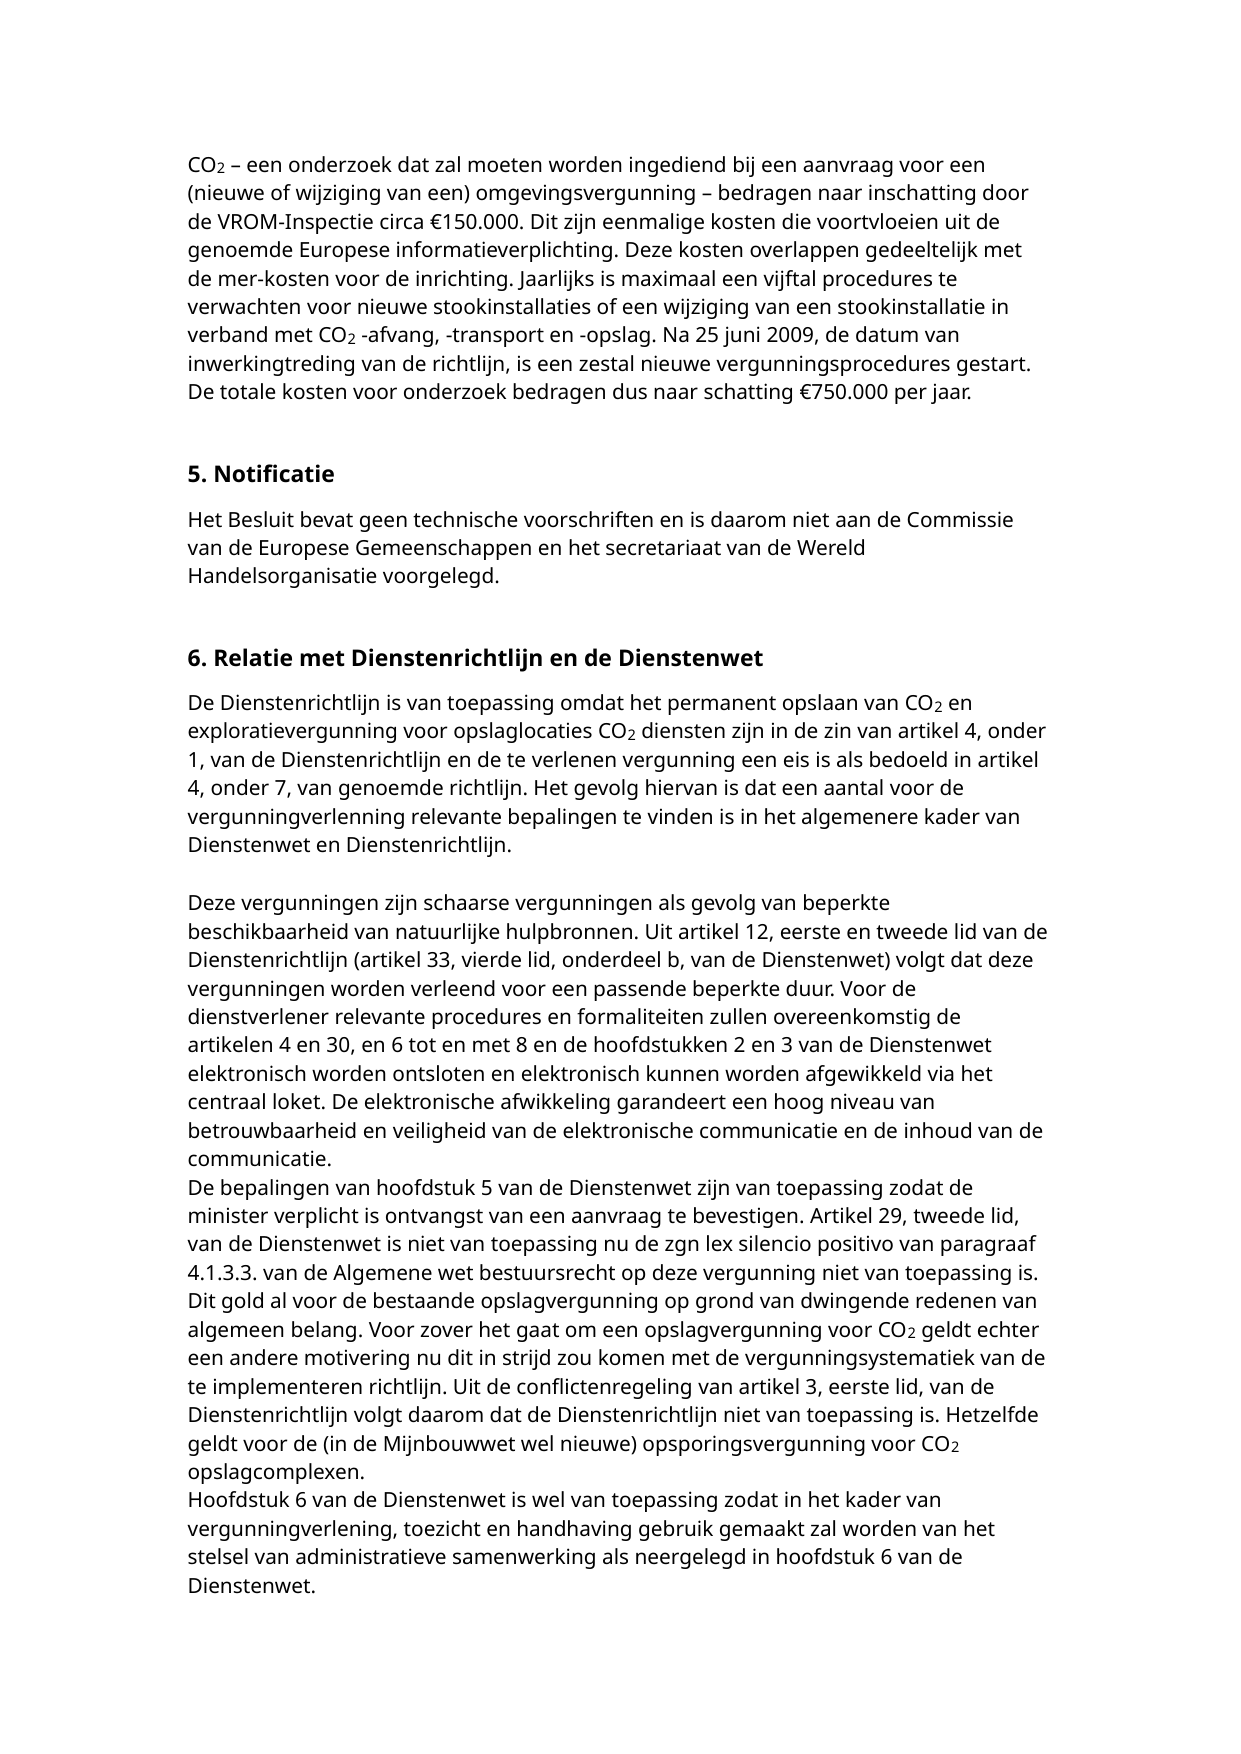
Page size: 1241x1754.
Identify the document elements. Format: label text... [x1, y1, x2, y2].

text De bepalingen van hoofdstuk 5 van de Dienstenwet zijn van toepassing zodat de minister verplicht is ontvangst van een aanvraag te bevestigen. Artikel 29, tweede lid, van de Dienstenwet is niet van toepassing nu de zgn lex silencio positivo van paragraaf 4.1.3.3. van de Algemene wet bestuursrecht op deze vergunning niet van toepassing is. Dit gold al voor de bestaande opslagvergunning op grond van dwingende redenen van algemeen belang. Voor zover het gaat om een opslagvergunning voor CO2 geldt echter een andere motivering nu dit in strijd zou komen met de vergunningsystematiek van de te implementeren richtlijn. Uit de conflictenregeling van artikel 3, eerste lid, van de Dienstenrichtlijn volgt daarom dat de Dienstenrichtlijn niet van toepassing is. Hetzelfde geldt voor de (in de Mijnbouwwet wel nieuwe) opsporingsvergunning voor CO2 opslagcomplexen. [187, 1173, 1053, 1486]
text De Dienstenrichtlijn is van toepassing omdat het permanent opslaan van CO2 en exploratievergunning voor opslaglocaties CO2 diensten zijn in de zin van artikel 4, onder 1, van de Dienstenrichtlijn en de te verlenen vergunning een eis is als bedoeld in artikel 4, onder 7, van genoemde richtlijn. Het gevolg hiervan is dat een aantal voor de vergunningverlenning relevante bepalingen te vinden is in het algemenere kader van Dienstenwet en Dienstenrichtlijn. [187, 688, 1053, 859]
subtitle 5. Notificatie [187, 458, 1053, 490]
subtitle 6. Relatie met Dienstenrichtlijn en de Dienstenwet [187, 642, 1053, 673]
text CO2 – een onderzoek dat zal moeten worden ingediend bij een aanvraag voor een (nieuwe of wijziging van een) omgevingsvergunning – bedragen naar inschatting door de VROM-Inspectie circa €150.000. Dit zijn eenmalige kosten die voortvloeien uit de genoemde Europese informatieverplichting. Deze kosten overlappen gedeeltelijk met de mer-kosten voor de inrichting. Jaarlijks is maximaal een vijftal procedures te verwachten voor nieuwe stookinstallaties of een wijziging van een stookinstallatie in verband met CO2 -afvang, -transport en -opslag. Na 25 juni 2009, de datum van inwerkingtreding van de richtlijn, is een zestal nieuwe vergunningsprocedures gestart. [187, 150, 1053, 377]
text De totale kosten voor onderzoek bedragen dus naar schatting €750.000 per jaar. [187, 377, 1053, 406]
text Hoofdstuk 6 van de Dienstenwet is wel van toepassing zodat in het kader van vergunningverlening, toezicht en handhaving gebruik gemaakt zal worden van het stelsel van administratieve samenwerking als neergelegd in hoofdstuk 6 van de Dienstenwet. [187, 1486, 1053, 1599]
text Het Besluit bevat geen technische voorschriften en is daarom niet aan de Commissie van de Europese Gemeenschappen en het secretariaat van de Wereld Handelsorganisatie voorgelegd. [187, 505, 1053, 590]
text Deze vergunningen zijn schaarse vergunningen als gevolg van beperkte beschikbaarheid van natuurlijke hulpbronnen. Uit artikel 12, eerste en tweede lid van de Dienstenrichtlijn (artikel 33, vierde lid, onderdeel b, van de Dienstenwet) volgt dat deze vergunningen worden verleend voor een passende beperkte duur. Voor de dienstverlener relevante procedures en formaliteiten zullen overeenkomstig de artikelen 4 en 30, en 6 tot en met 8 en de hoofdstukken 2 en 3 van de Dienstenwet elektronisch worden ontsloten en elektronisch kunnen worden afgewikkeld via het centraal loket. De elektronische afwikkeling garandeert een hoog niveau van betrouwbaarheid en veiligheid van de elektronische communicatie en de inhoud van de communicatie. [187, 888, 1053, 1173]
